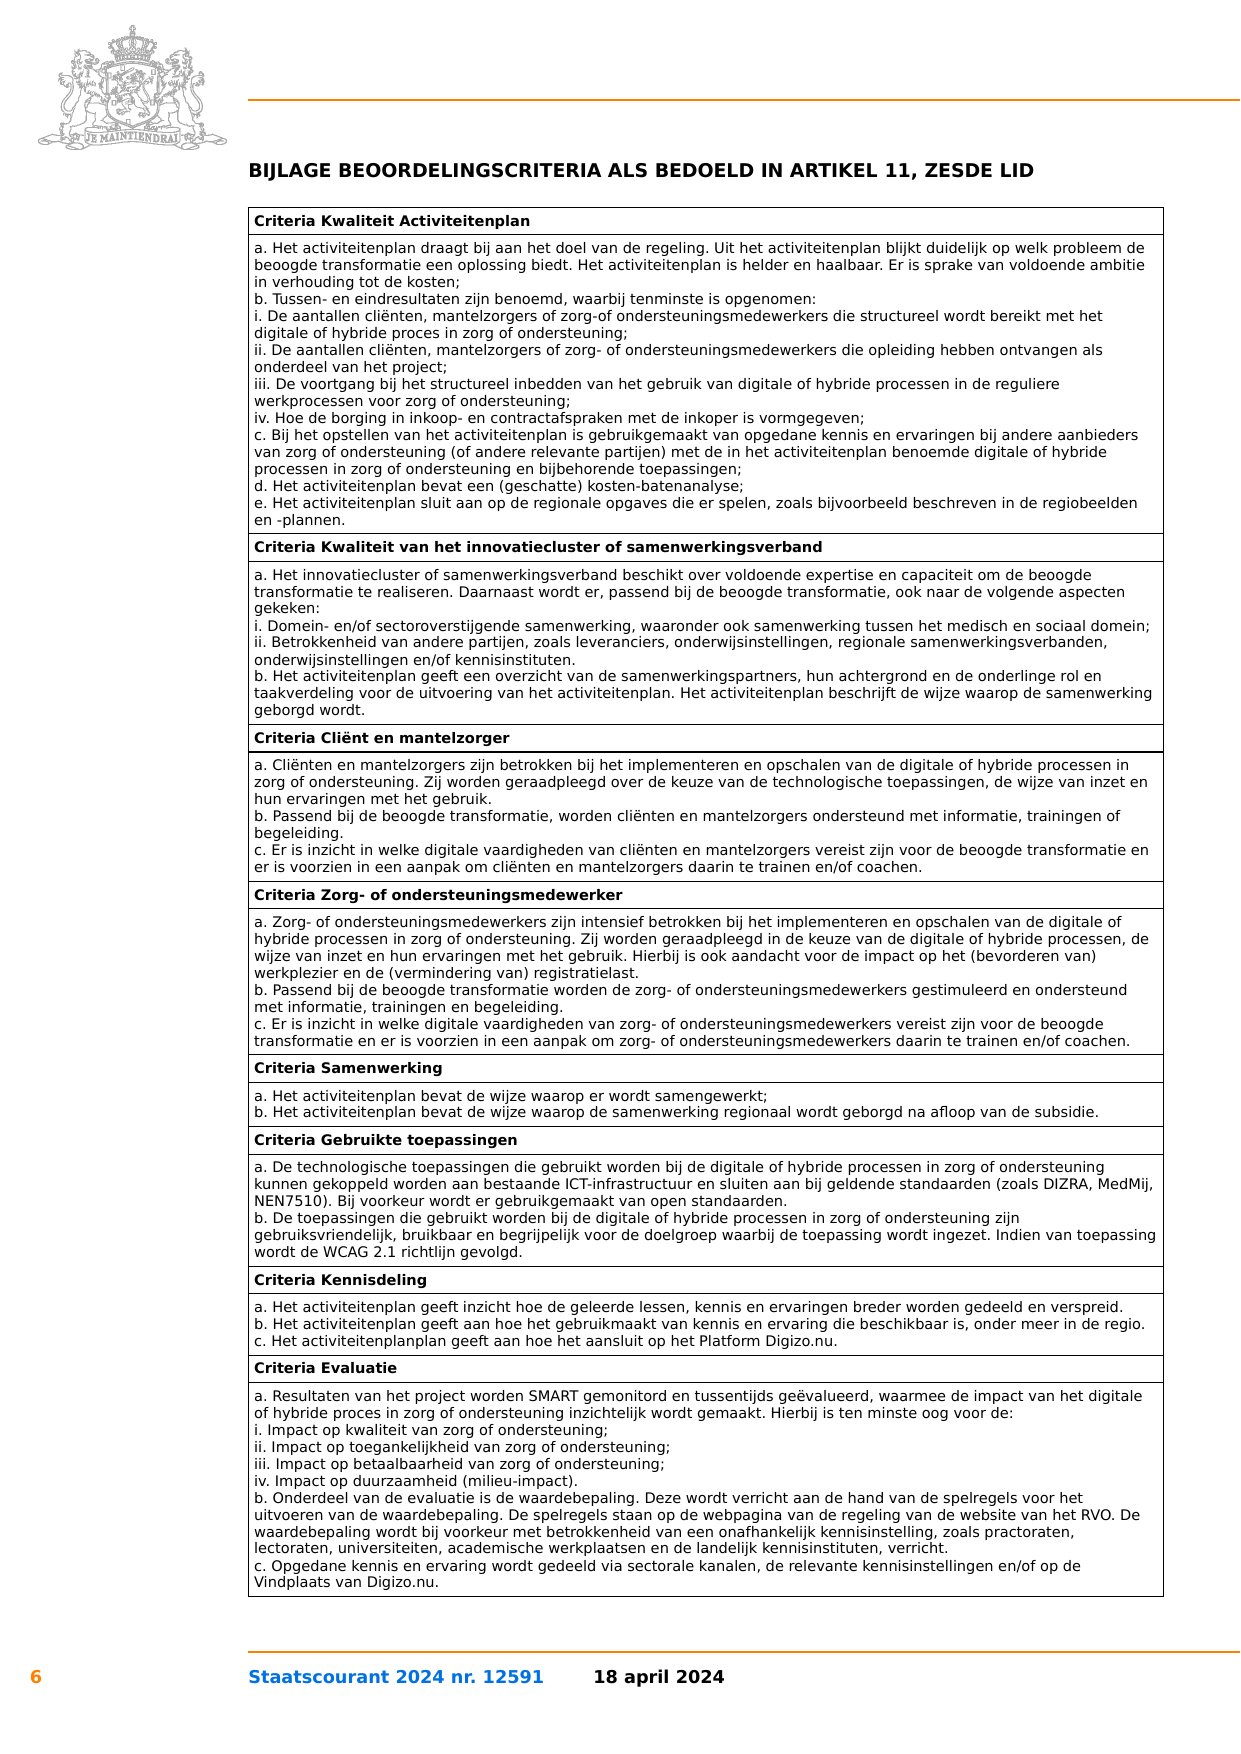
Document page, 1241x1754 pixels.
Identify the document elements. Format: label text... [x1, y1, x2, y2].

table_cell Criteria Kwaliteit van het innovatiecluster of samenwerkingsverband [249, 534, 1163, 561]
table_cell Criteria Zorg- of ondersteuningsmedewerker [249, 882, 1163, 908]
table_cell a. Resultaten van het project worden SMART gemonitord en tussentijds geëvalueerd, waarmee de impact van het digitale of hybride proces in zorg of ondersteuning inzichtelijk wordt gemaakt. Hierbij is ten minste oog voor de: i. Impact op kwaliteit van zorg of ondersteuning; ii. Impact op toegankelijkheid van zorg of ondersteuning; iii. Impact op betaalbaarheid van zorg of ondersteuning; iv. Impact op duurzaamheid (milieu-impact). b. Onderdeel van de evaluatie is de waardebepaling. Deze wordt verricht aan de hand van de spelregels voor het uitvoeren van de waardebepaling. De spelregels staan op de webpagina van de regeling van de website van het RVO. De waardebepaling wordt bij voorkeur met betrokkenheid van een onafhankelijk kennisinstelling, zoals practoraten, lectoraten, universiteiten, academische werkplaatsen en de landelijk kennisinstituten, verricht. c. Opgedane kennis en ervaring wordt gedeeld via sectorale kanalen, de relevante kennisinstellingen en/of op de Vindplaats van Digizo.nu. [249, 1383, 1163, 1596]
table_header Criteria Kwaliteit Activiteitenplan [249, 208, 1163, 234]
picture [38, 25, 227, 150]
table_cell Criteria Evaluatie [249, 1356, 1163, 1382]
table_cell a. Zorg- of ondersteuningsmedewerkers zijn intensief betrokken bij het implementeren en opschalen van de digitale of hybride processen in zorg of ondersteuning. Zij worden geraadpleegd in de keuze van de digitale of hybride processen, de wijze van inzet en hun ervaringen met het gebruik. Hierbij is ook aandacht voor de impact op het (bevorderen van) werkplezier en de (vermindering van) registratielast. b. Passend bij de beoogde transformatie worden de zorg- of ondersteuningsmedewerkers gestimuleerd en ondersteund met informatie, trainingen en begeleiding. c. Er is inzicht in welke digitale vaardigheden van zorg- of ondersteuningsmedewerkers vereist zijn voor de beoogde transformatie en er is voorzien in een aanpak om zorg- of ondersteuningsmedewerkers daarin te trainen en/of coachen. [249, 909, 1163, 1054]
table_cell a. Cliënten en mantelzorgers zijn betrokken bij het implementeren en opschalen van de digitale of hybride processen in zorg of ondersteuning. Zij worden geraadpleegd over de keuze van de technologische toepassingen, de wijze van inzet en hun ervaringen met het gebruik. b. Passend bij de beoogde transformatie, worden cliënten en mantelzorgers ondersteund met informatie, trainingen of begeleiding. c. Er is inzicht in welke digitale vaardigheden van cliënten en mantelzorgers vereist zijn voor de beoogde transformatie en er is voorzien in een aanpak om cliënten en mantelzorgers daarin te trainen en/of coachen. [249, 753, 1163, 881]
table_cell Criteria Cliënt en mantelzorger [249, 725, 1163, 751]
table_cell a. Het activiteitenplan draagt bij aan het doel van de regeling. Uit het activiteitenplan blijkt duidelijk op welk probleem de beoogde transformatie een oplossing biedt. Het activiteitenplan is helder en haalbaar. Er is sprake van voldoende ambitie in verhouding tot de kosten; b. Tussen- en eindresultaten zijn benoemd, waarbij tenminste is opgenomen: i. De aantallen cliënten, mantelzorgers of zorg-of ondersteuningsmedewerkers die structureel wordt bereikt met het digitale of hybride proces in zorg of ondersteuning; ii. De aantallen cliënten, mantelzorgers of zorg- of ondersteuningsmedewerkers die opleiding hebben ontvangen als onderdeel van het project; iii. De voortgang bij het structureel inbedden van het gebruik van digitale of hybride processen in de reguliere werkprocessen voor zorg of ondersteuning; iv. Hoe de borging in inkoop- en contractafspraken met de inkoper is vormgegeven; c. Bij het opstellen van het activiteitenplan is gebruikgemaakt van opgedane kennis en ervaringen bij andere aanbieders van zorg of ondersteuning (of andere relevante partijen) met de in het activiteitenplan benoemde digitale of hybride processen in zorg of ondersteuning en bijbehorende toepassingen; d. Het activiteitenplan bevat een (geschatte) kosten-batenanalyse; e. Het activiteitenplan sluit aan op de regionale opgaves die er spelen, zoals bijvoorbeeld beschreven in de regiobeelden en -plannen. [249, 235, 1163, 533]
table_cell a. Het innovatiecluster of samenwerkingsverband beschikt over voldoende expertise en capaciteit om de beoogde transformatie te realiseren. Daarnaast wordt er, passend bij de beoogde transformatie, ook naar de volgende aspecten gekeken: i. Domein- en/of sectoroverstijgende samenwerking, waaronder ook samenwerking tussen het medisch en sociaal domein; ii. Betrokkenheid van andere partijen, zoals leveranciers, onderwijsinstellingen, regionale samenwerkingsverbanden, onderwijsinstellingen en/of kennisinstituten. b. Het activiteitenplan geeft een overzicht van de samenwerkingspartners, hun achtergrond en de onderlinge rol en taakverdeling voor de uitvoering van het activiteitenplan. Het activiteitenplan beschrijft de wijze waarop de samenwerking geborgd wordt. [249, 562, 1163, 724]
table_cell a. De technologische toepassingen die gebruikt worden bij de digitale of hybride processen in zorg of ondersteuning kunnen gekoppeld worden aan bestaande ICT-infrastructuur en sluiten aan bij geldende standaarden (zoals DIZRA, MedMij, NEN7510). Bij voorkeur wordt er gebruikgemaakt van open standaarden. b. De toepassingen die gebruikt worden bij de digitale of hybride processen in zorg of ondersteuning zijn gebruiksvriendelijk, bruikbaar en begrijpelijk voor de doelgroep waarbij de toepassing wordt ingezet. Indien van toepassing wordt de WCAG 2.1 richtlijn gevolgd. [249, 1155, 1163, 1266]
table_cell Criteria Samenwerking [249, 1055, 1163, 1082]
table_cell a. Het activiteitenplan geeft inzicht hoe de geleerde lessen, kennis en ervaringen breder worden gedeeld en verspreid. b. Het activiteitenplan geeft aan hoe het gebruikmaakt van kennis en ervaring die beschikbaar is, onder meer in de regio. c. Het activiteitenplanplan geeft aan hoe het aansluit op het Platform Digizo.nu. [249, 1294, 1163, 1354]
table_cell Criteria Kennisdeling [249, 1267, 1163, 1293]
table_cell Criteria Gebruikte toepassingen [249, 1127, 1163, 1153]
subtitle BIJLAGE BEOORDELINGSCRITERIA ALS BEDOELD IN ARTIKEL 11, ZESDE LID [248, 160, 1163, 182]
table_cell a. Het activiteitenplan bevat de wijze waarop er wordt samengewerkt; b. Het activiteitenplan bevat de wijze waarop de samenwerking regionaal wordt geborgd na afloop van de subsidie. [249, 1083, 1163, 1126]
